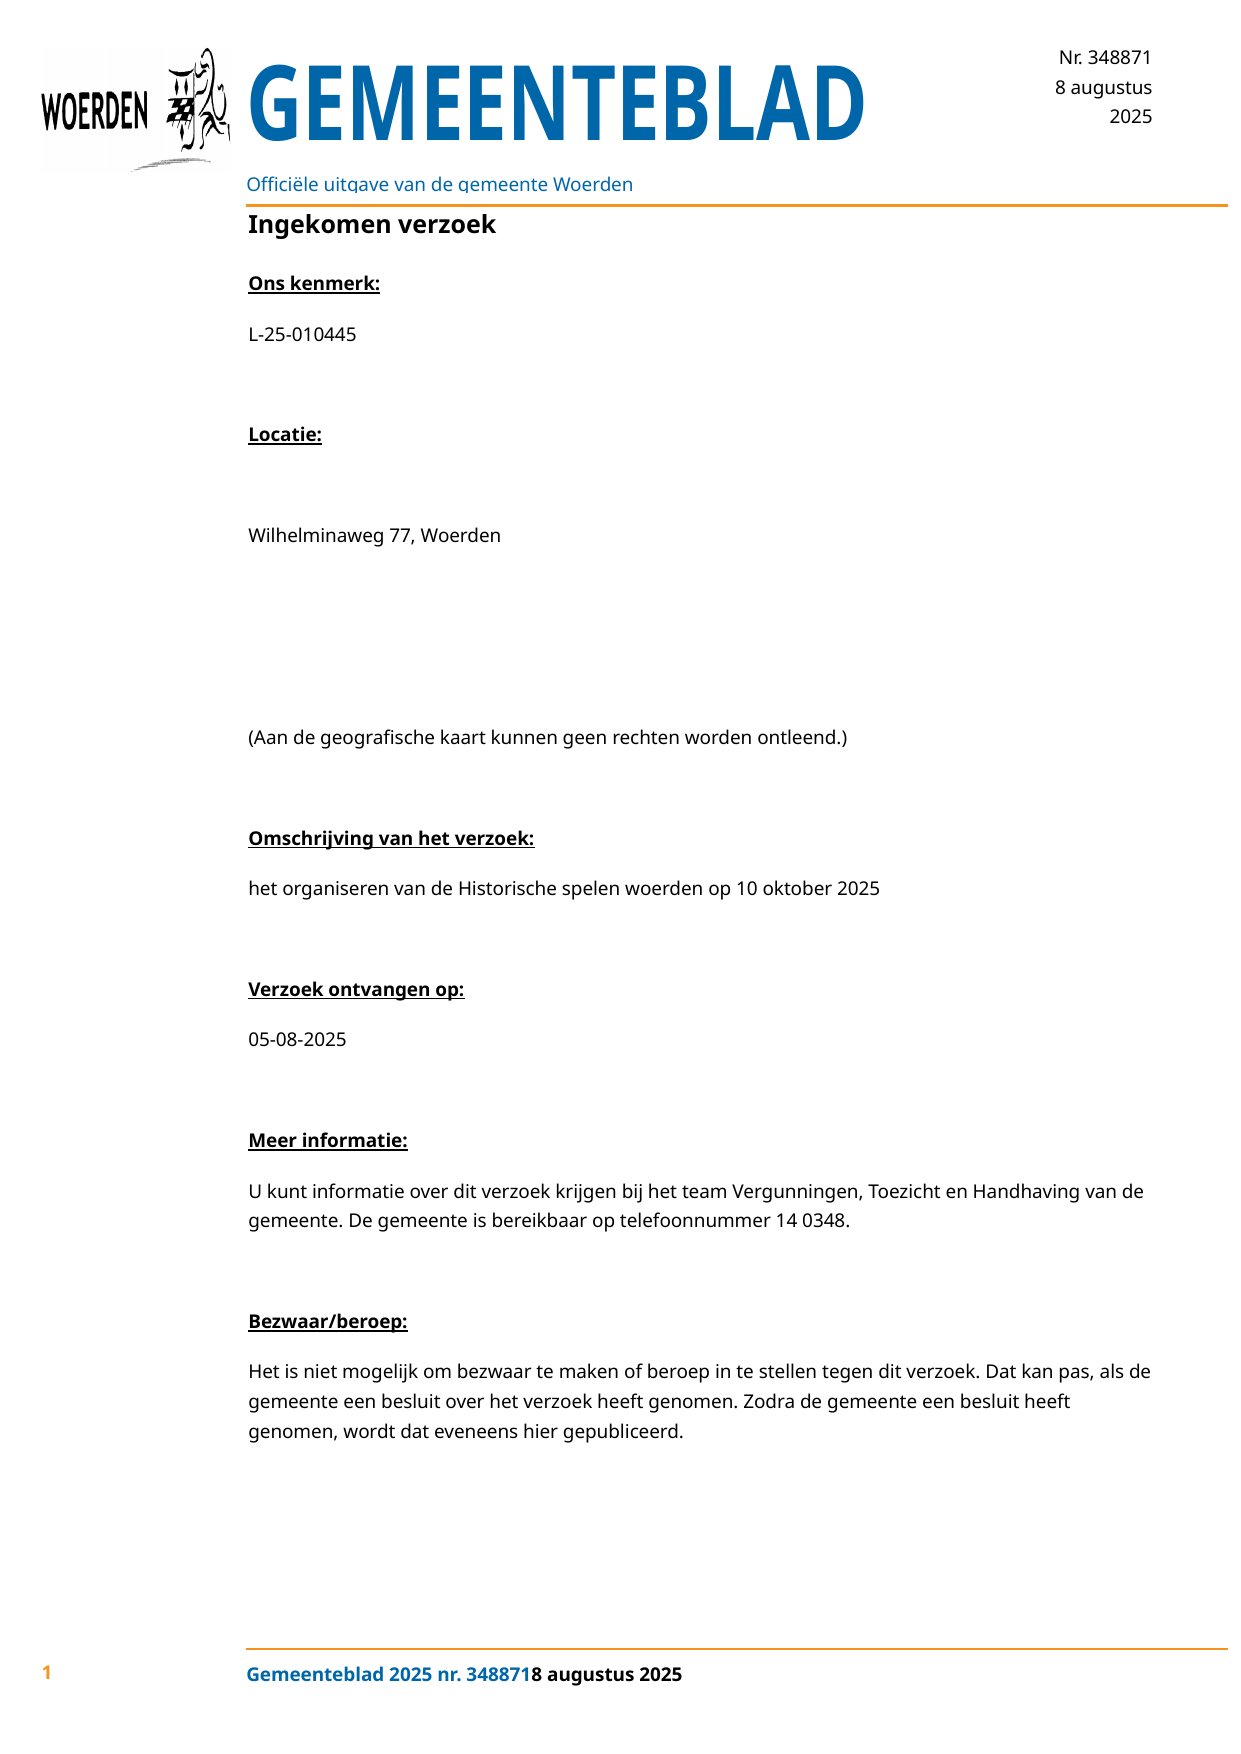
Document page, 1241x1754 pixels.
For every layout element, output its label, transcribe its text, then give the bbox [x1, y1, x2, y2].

text Ons kenmerk: [248, 270, 1152, 296]
text Verzoek ontvangen op: [248, 976, 1152, 1002]
text Omschrijving van het verzoek: [248, 825, 1152, 851]
text (Aan de geografische kaart kunnen geen rechten worden ontleend.) [248, 724, 1152, 750]
text U kunt informatie over dit verzoek krijgen bij het team Vergunningen, Toezicht en Handhaving van de gemeente. De gemeente is bereikbaar op telefoonnummer 14 0348. [248, 1178, 1152, 1233]
text Ingekomen verzoek [248, 207, 1152, 241]
text Meer informatie: [248, 1127, 1152, 1153]
text Wilhelminaweg 77, Woerden [248, 522, 1152, 548]
text het organiseren van de Historische spelen woerden op 10 oktober 2025 [248, 875, 1152, 901]
text Bezwaar/beroep: [248, 1308, 1152, 1334]
text Locatie: [248, 422, 1152, 447]
text 05-08-2025 [248, 1027, 1152, 1052]
text L-25-010445 [248, 321, 1152, 346]
picture [41, 47, 231, 172]
text Het is niet mogelijk om bezwaar te maken of beroep in te stellen tegen dit verzoek. Dat kan pas, als de gemeente een besluit over het verzoek heeft genomen. Zodra de gemeente een besluit heeft genomen, wordt dat eveneens hier gepubliceerd. [248, 1359, 1152, 1443]
